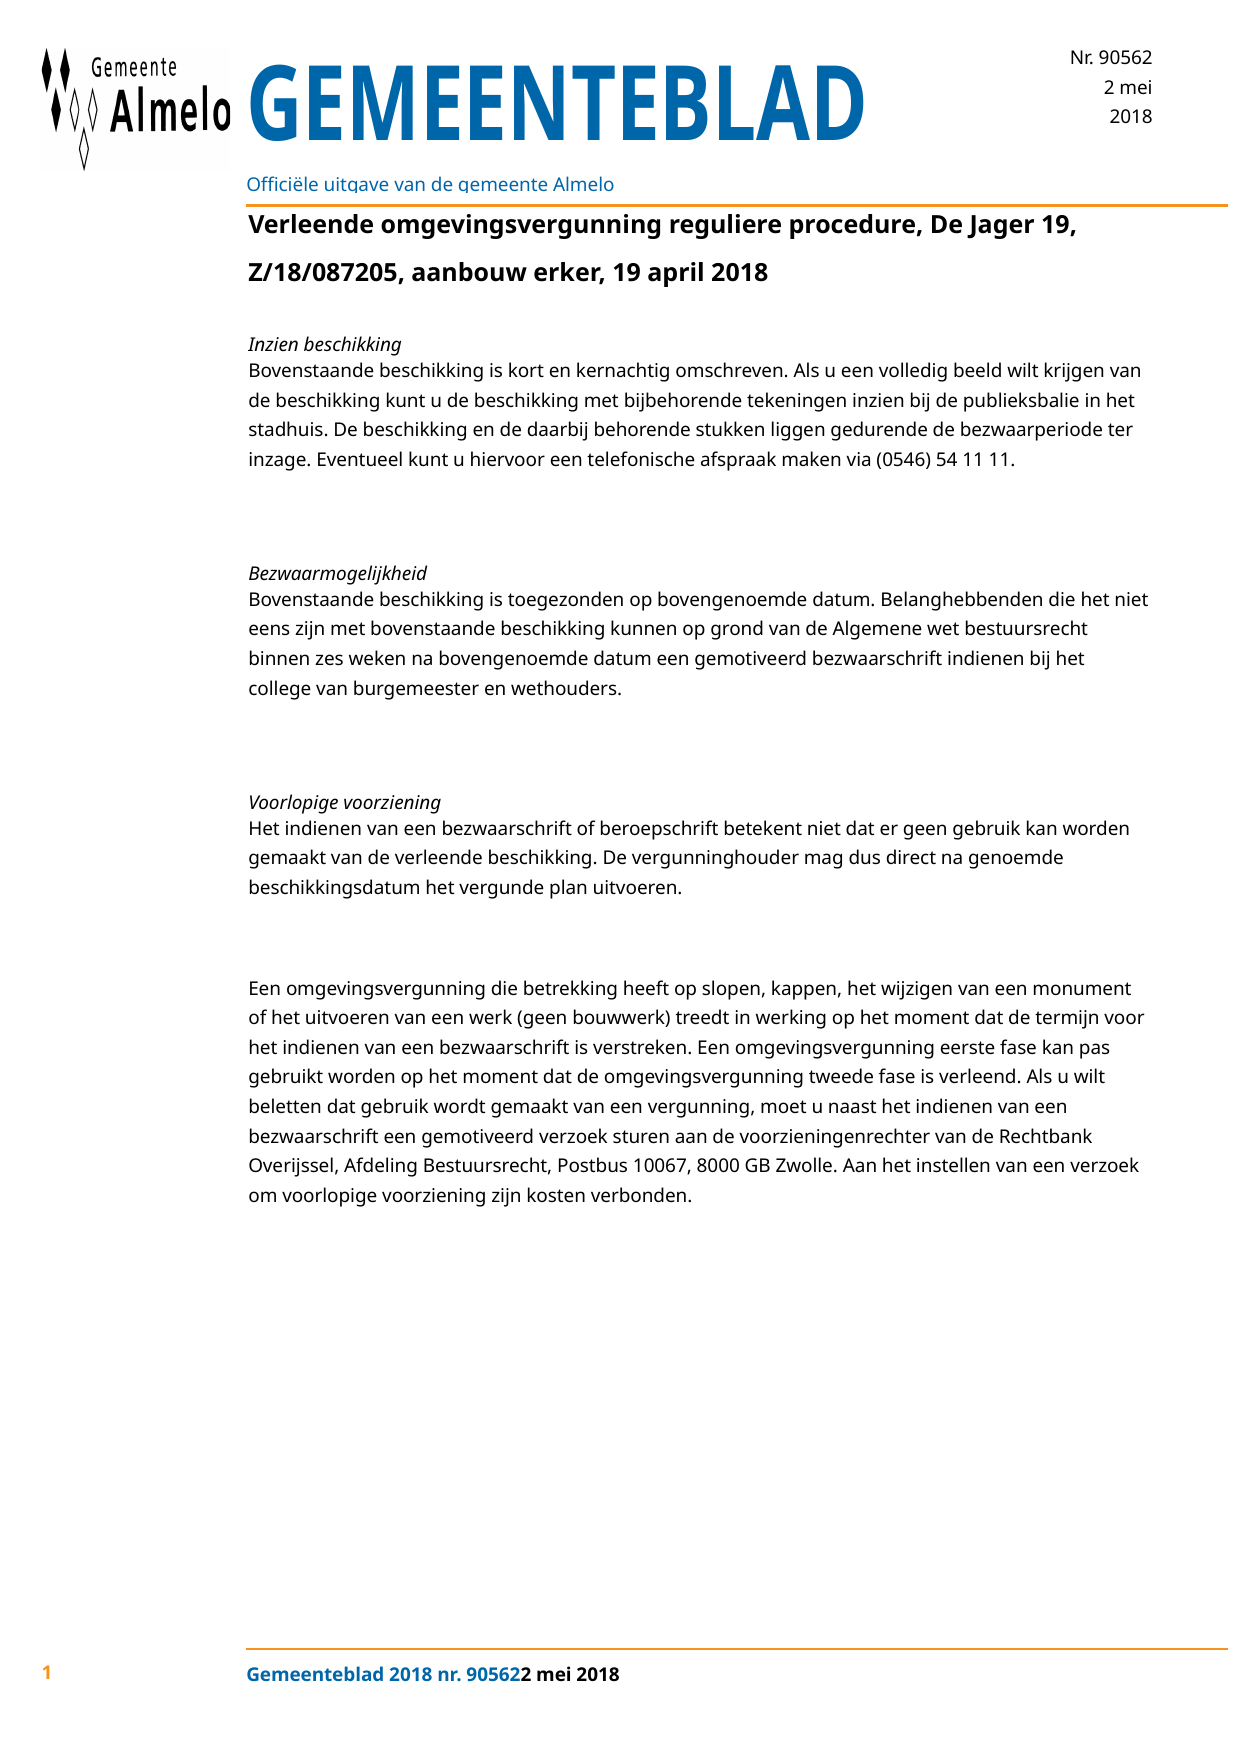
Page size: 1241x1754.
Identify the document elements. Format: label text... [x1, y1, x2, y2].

text Inzien beschikking [248, 331, 1152, 357]
text Voorlopige voorziening [248, 789, 1152, 815]
text Bovenstaande beschikking is kort en kernachtig omschreven. Als u een volledig beeld wilt krijgen van de beschikking kunt u de beschikking met bijbehorende tekeningen inzien bij de publieksbalie in het stadhuis. De beschikking en de daarbij behorende stukken liggen gedurende de bezwaarperiode ter inzage. Eventueel kunt u hiervoor een telefonische afspraak maken via (0546) 54 11 11. [248, 357, 1152, 472]
text Verleende omgevingsvergunning reguliere procedure, De Jager 19, Z/18/087205, aanbouw erker, 19 april 2018 [248, 207, 1152, 288]
text Bovenstaande beschikking is toegezonden op bovengenoemde datum. Belanghebbenden die het niet eens zijn met bovenstaande beschikking kunnen op grond van de Algemene wet bestuursrecht binnen zes weken na bovengenoemde datum een gemotiveerd bezwaarschrift indienen bij het college van burgemeester en wethouders. [248, 586, 1152, 701]
text Bezwaarmogelijkheid [248, 560, 1152, 586]
text Een omgevingsvergunning die betrekking heeft op slopen, kappen, het wijzigen van een monument of het uitvoeren van een werk (geen bouwwerk) treedt in werking op het moment dat de termijn voor het indienen van een bezwaarschrift is verstreken. Een omgevingsvergunning eerste fase kan pas gebruikt worden op het moment dat de omgevingsvergunning tweede fase is verleend. Als u wilt beletten dat gebruik wordt gemaakt van een vergunning, moet u naast het indienen van een bezwaarschrift een gemotiveerd verzoek sturen aan de voorzieningenrechter van de Rechtbank Overijssel, Afdeling Bestuursrecht, Postbus 10067, 8000 GB Zwolle. Aan het instellen van een verzoek om voorlopige voorziening zijn kosten verbonden. [248, 975, 1152, 1208]
text Het indienen van een bezwaarschrift of beroepschrift betekent niet dat er geen gebruik kan worden gemaakt van de verleende beschikking. De vergunninghouder mag dus direct na genoemde beschikkingsdatum het vergunde plan uitvoeren. [248, 815, 1152, 900]
picture [41, 47, 231, 172]
